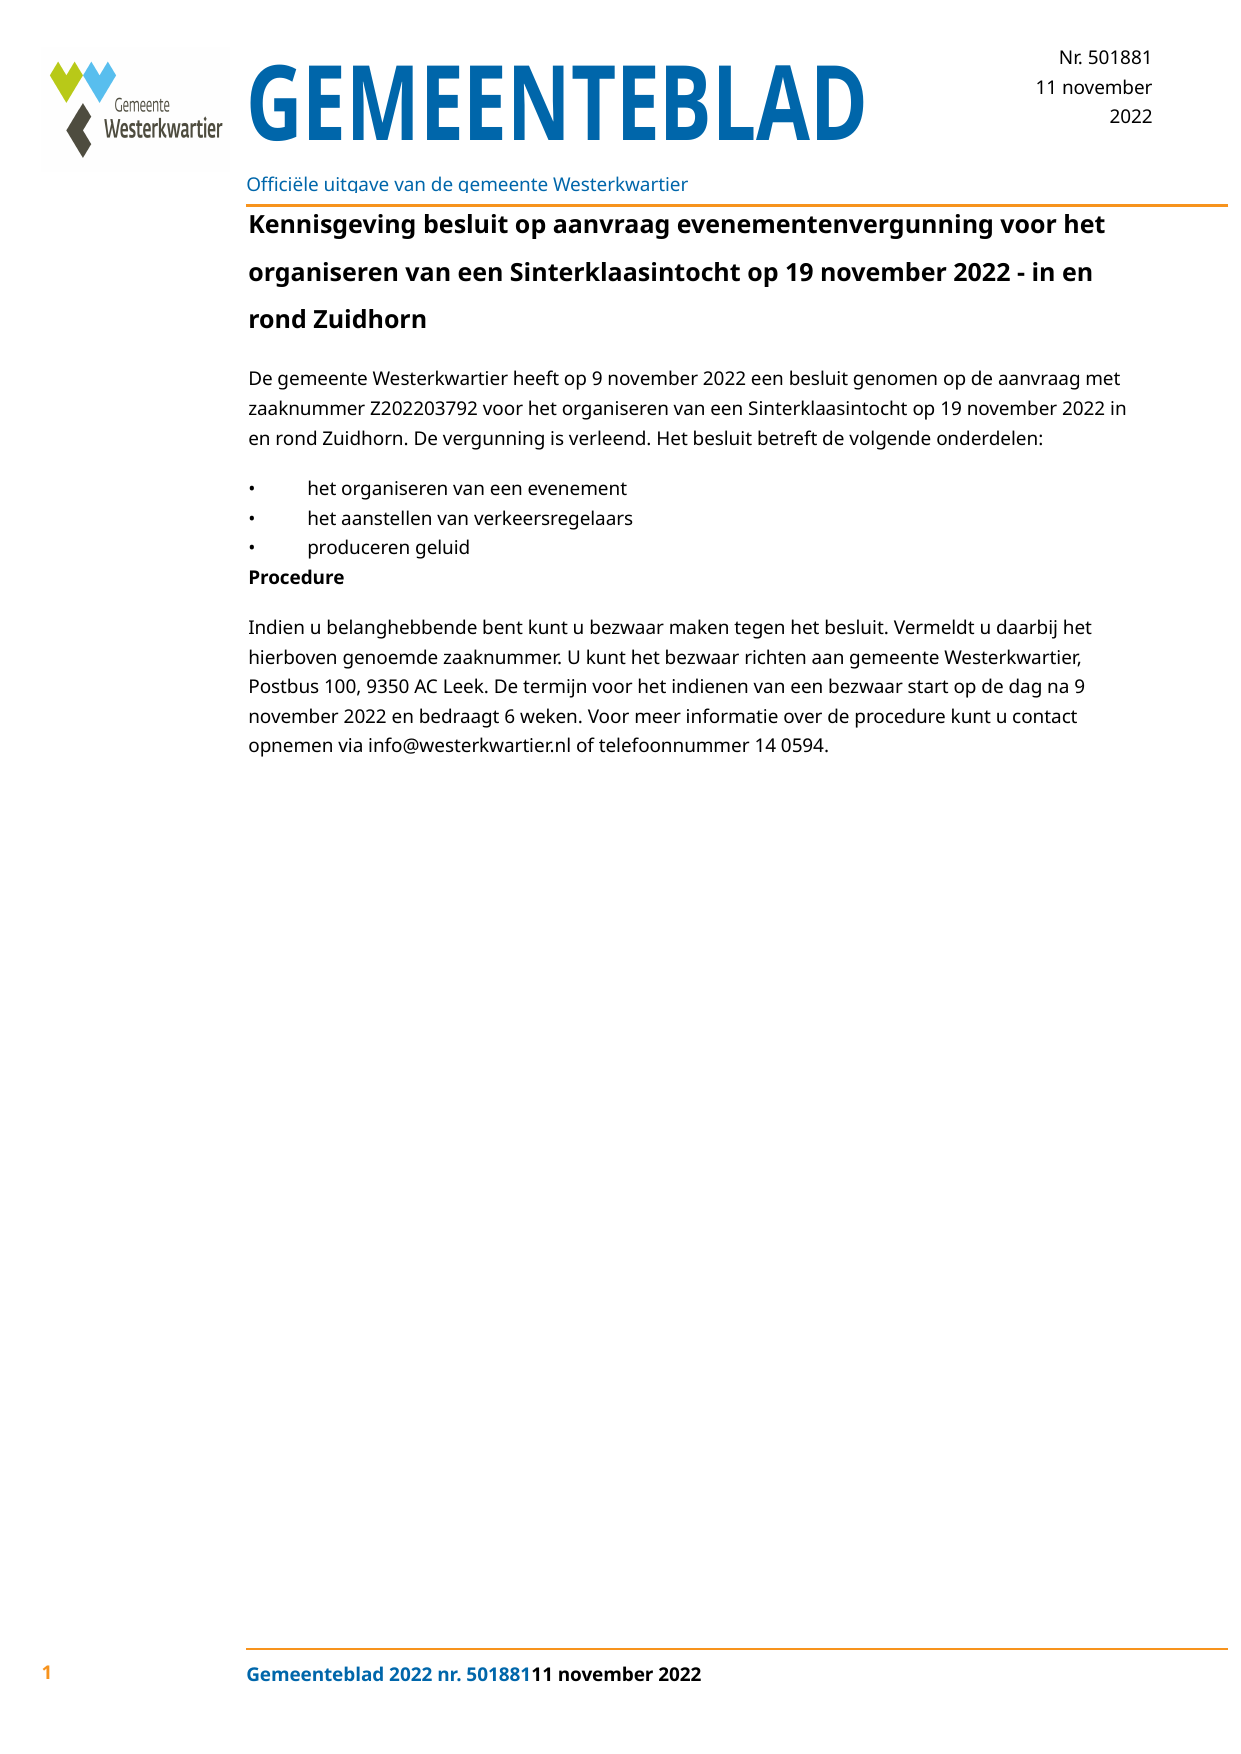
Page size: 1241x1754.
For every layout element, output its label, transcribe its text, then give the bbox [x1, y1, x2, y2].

list het aanstellen van verkeersregelaars [248, 505, 1152, 530]
text Kennisgeving besluit op aanvraag evenementenvergunning voor het organiseren van een Sinterklaasintocht op 19 november 2022 - in en rond Zuidhorn [248, 207, 1152, 336]
list produceren geluid [248, 534, 1152, 560]
text De gemeente Westerkwartier heeft op 9 november 2022 een besluit genomen op de aanvraag met zaaknummer Z202203792 voor het organiseren van een Sinterklaasintocht op 19 november 2022 in en rond Zuidhorn. De vergunning is verleend. Het besluit betreft de volgende onderdelen: [248, 366, 1152, 450]
picture [41, 47, 231, 172]
list het organiseren van een evenement [248, 475, 1152, 501]
text Procedure [248, 564, 1152, 589]
text Indien u belanghebbende bent kunt u bezwaar maken tegen het besluit. Vermeldt u daarbij het hierboven genoemde zaaknummer. U kunt het bezwaar richten aan gemeente Westerkwartier, Postbus 100, 9350 AC Leek. De termijn voor het indienen van een bezwaar start op de dag na 9 november 2022 en bedraagt 6 weken. Voor meer informatie over de procedure kunt u contact opnemen via info@westerkwartier.nl of telefoonnummer 14 0594. [248, 614, 1152, 758]
